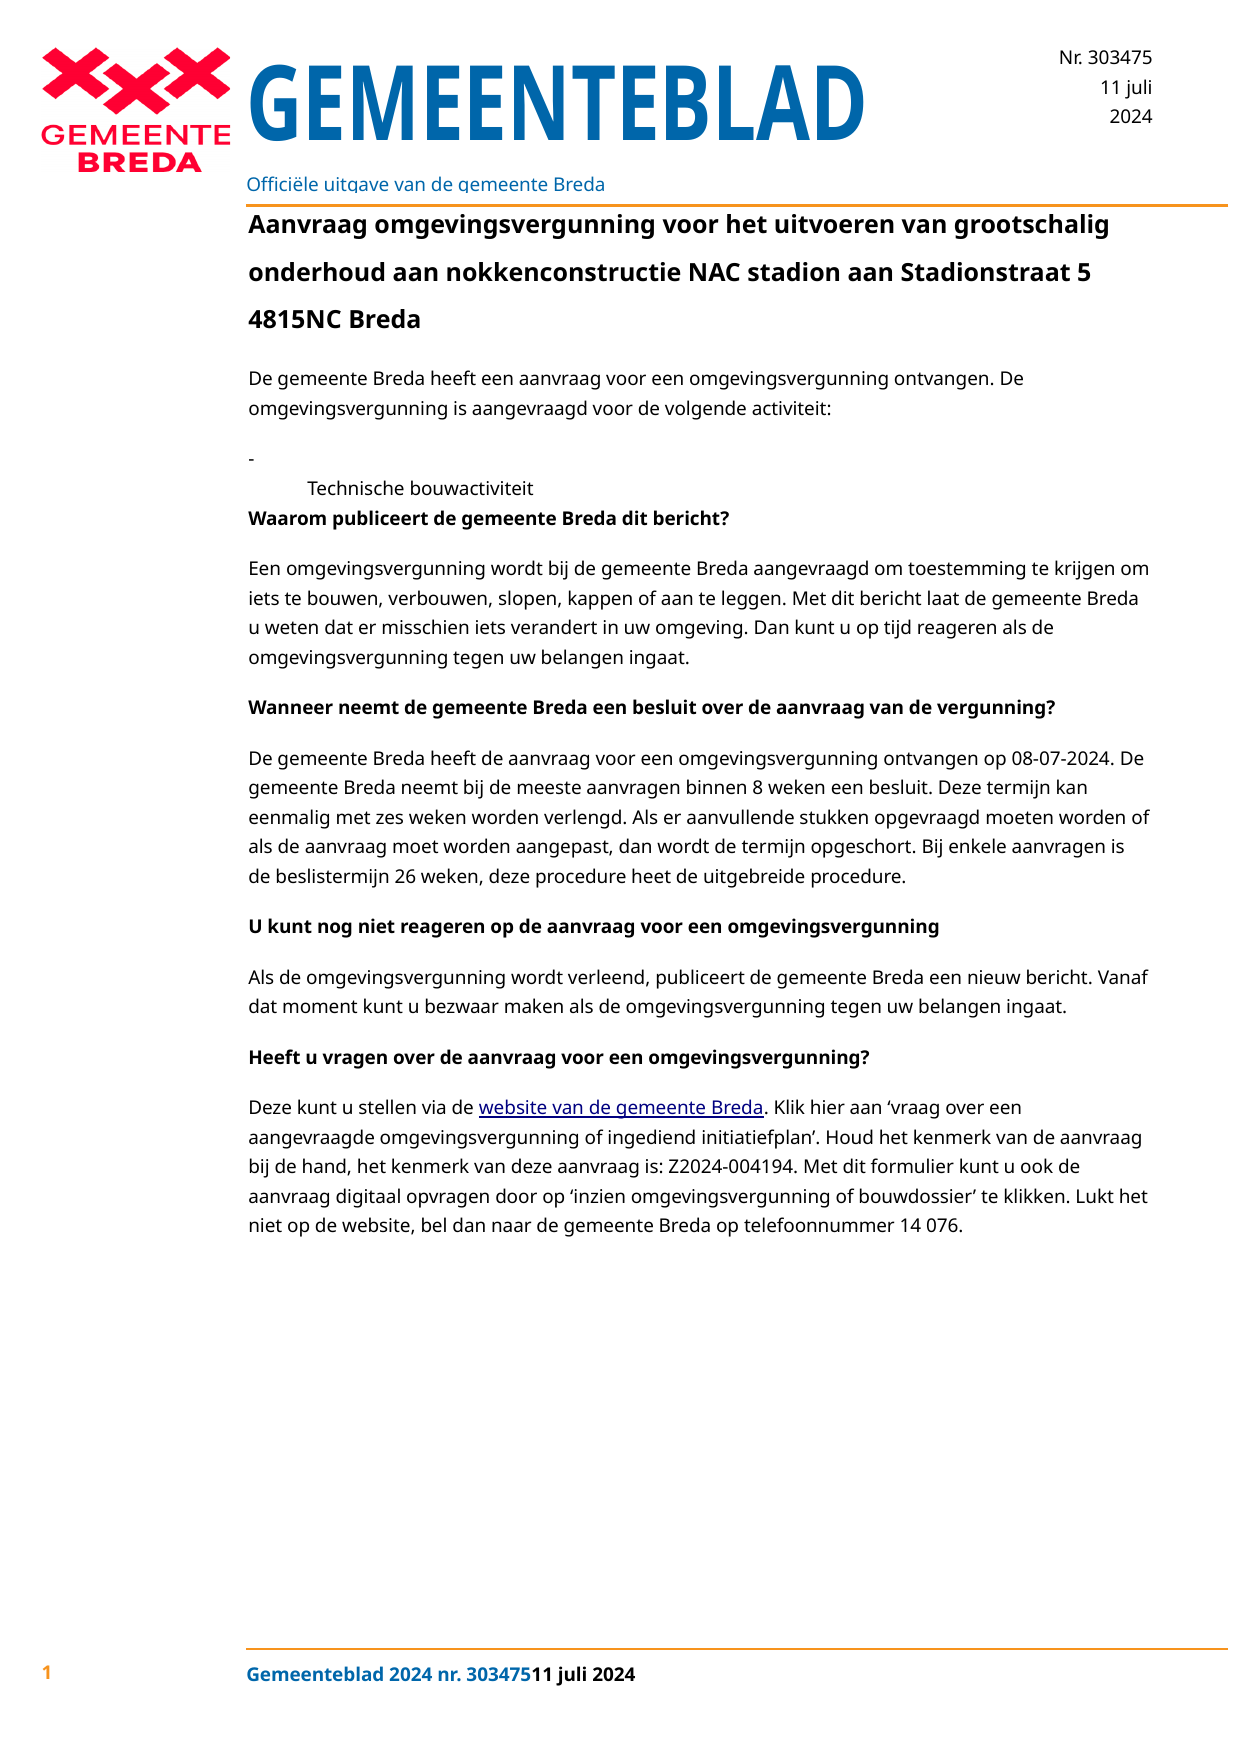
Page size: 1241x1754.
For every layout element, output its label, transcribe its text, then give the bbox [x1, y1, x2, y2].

text De gemeente Breda heeft de aanvraag voor een omgevingsvergunning ontvangen op 08-07-2024. De gemeente Breda neemt bij de meeste aanvragen binnen 8 weken een besluit. Deze termijn kan eenmalig met zes weken worden verlengd. Als er aanvullende stukken opgevraagd moeten worden of als de aanvraag moet worden aangepast, dan wordt de termijn opgeschort. Bij enkele aanvragen is de beslistermijn 26 weken, deze procedure heet de uitgebreide procedure. [248, 745, 1152, 889]
text U kunt nog niet reageren op de aanvraag voor een omgevingsvergunning [248, 913, 1152, 939]
text Waarom publiceert de gemeente Breda dit bericht? [248, 505, 1152, 530]
picture [41, 47, 231, 172]
text Wanneer neemt de gemeente Breda een besluit over de aanvraag van de vergunning? [248, 694, 1152, 720]
text Een omgevingsvergunning wordt bij de gemeente Breda aangevraagd om toestemming te krijgen om iets te bouwen, verbouwen, slopen, kappen of aan te leggen. Met dit bericht laat de gemeente Breda u weten dat er misschien iets verandert in uw omgeving. Dan kunt u op tijd reageren als de omgevingsvergunning tegen uw belangen ingaat. [248, 555, 1152, 669]
text Deze kunt u stellen via de website van de gemeente Breda. Klik hier aan ‘vraag over een aangevraagde omgevingsvergunning of ingediend initiatiefplan’. Houd het kenmerk van de aanvraag bij de hand, het kenmerk van deze aanvraag is: Z2024-004194. Met dit formulier kunt u ook de aanvraag digitaal opvragen door op ‘inzien omgevingsvergunning of bouwdossier’ te klikken. Lukt het niet op de website, bel dan naar de gemeente Breda op telefoonnummer 14 076. [248, 1094, 1152, 1238]
list Technische bouwactiviteit [248, 475, 1152, 501]
text De gemeente Breda heeft een aanvraag voor een omgevingsvergunning ontvangen. De omgevingsvergunning is aangevraagd voor de volgende activiteit: [248, 366, 1152, 421]
text Als de omgevingsvergunning wordt verleend, publiceert de gemeente Breda een nieuw bericht. Vanaf dat moment kunt u bezwaar maken als de omgevingsvergunning tegen uw belangen ingaat. [248, 964, 1152, 1019]
text Aanvraag omgevingsvergunning voor het uitvoeren van grootschalig onderhoud aan nokkenconstructie NAC stadion aan Stadionstraat 5 4815NC Breda [248, 207, 1152, 336]
text Heeft u vragen over de aanvraag voor een omgevingsvergunning? [248, 1044, 1152, 1069]
